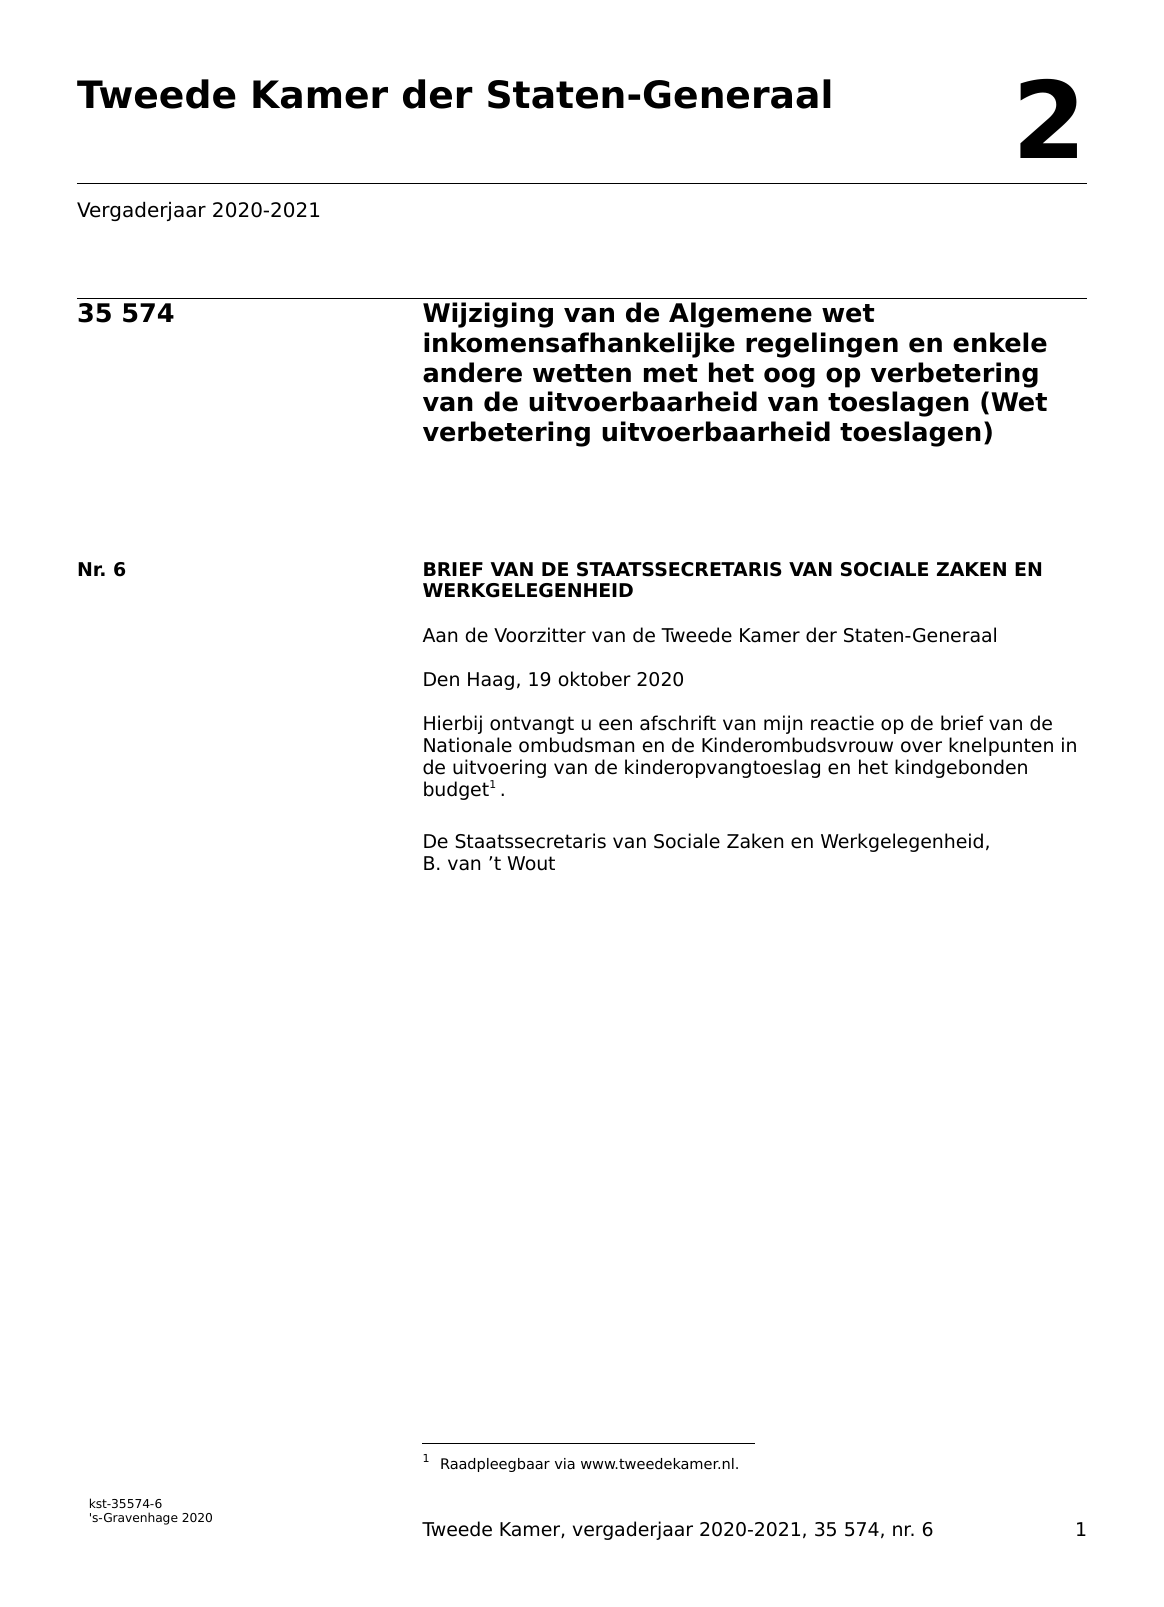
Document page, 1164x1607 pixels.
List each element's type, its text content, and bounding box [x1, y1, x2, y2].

table_cell Vergaderjaar 2020-2021 [77, 184, 1087, 298]
text De Staatssecretaris van Sociale Zaken en Werkgelegenheid, B. van ’t Wout [422, 831, 1087, 875]
text Den Haag, 19 oktober 2020 [422, 669, 1087, 691]
text kst-35574-6 [88, 1497, 323, 1511]
text Raadpleegbaar via www.tweedekamer.nl. [422, 1452, 1087, 1474]
subtitle Nr. 6 BRIEF VAN DE STAATSSECRETARIS VAN SOCIALE ZAKEN EN WERKGELEGENHEID [77, 558, 1087, 602]
text Hierbij ontvangt u een afschrift van mijn reactie op de brief van de Nationale ombudsman en de Kinderombudsvrouw over knelpunten in de uitvoering van de kinderopvangtoeslag en het kindgebonden budget. [422, 713, 1087, 801]
text Aan de Voorzitter van de Tweede Kamer der Staten-Generaal [422, 624, 1087, 647]
text 's-Gravenhage 2020 [88, 1511, 323, 1525]
table_header Tweede Kamer der Staten-Generaal [77, 59, 886, 183]
subtitle 35 574 Wijziging van de Algemene wet inkomensafhankelijke regelingen en enkele andere wetten met het oog op verbetering van de uitvoerbaarheid van toeslagen (Wet verbetering uitvoerbaarheid toeslagen) [77, 299, 1087, 447]
table_header 2 [886, 59, 1087, 183]
